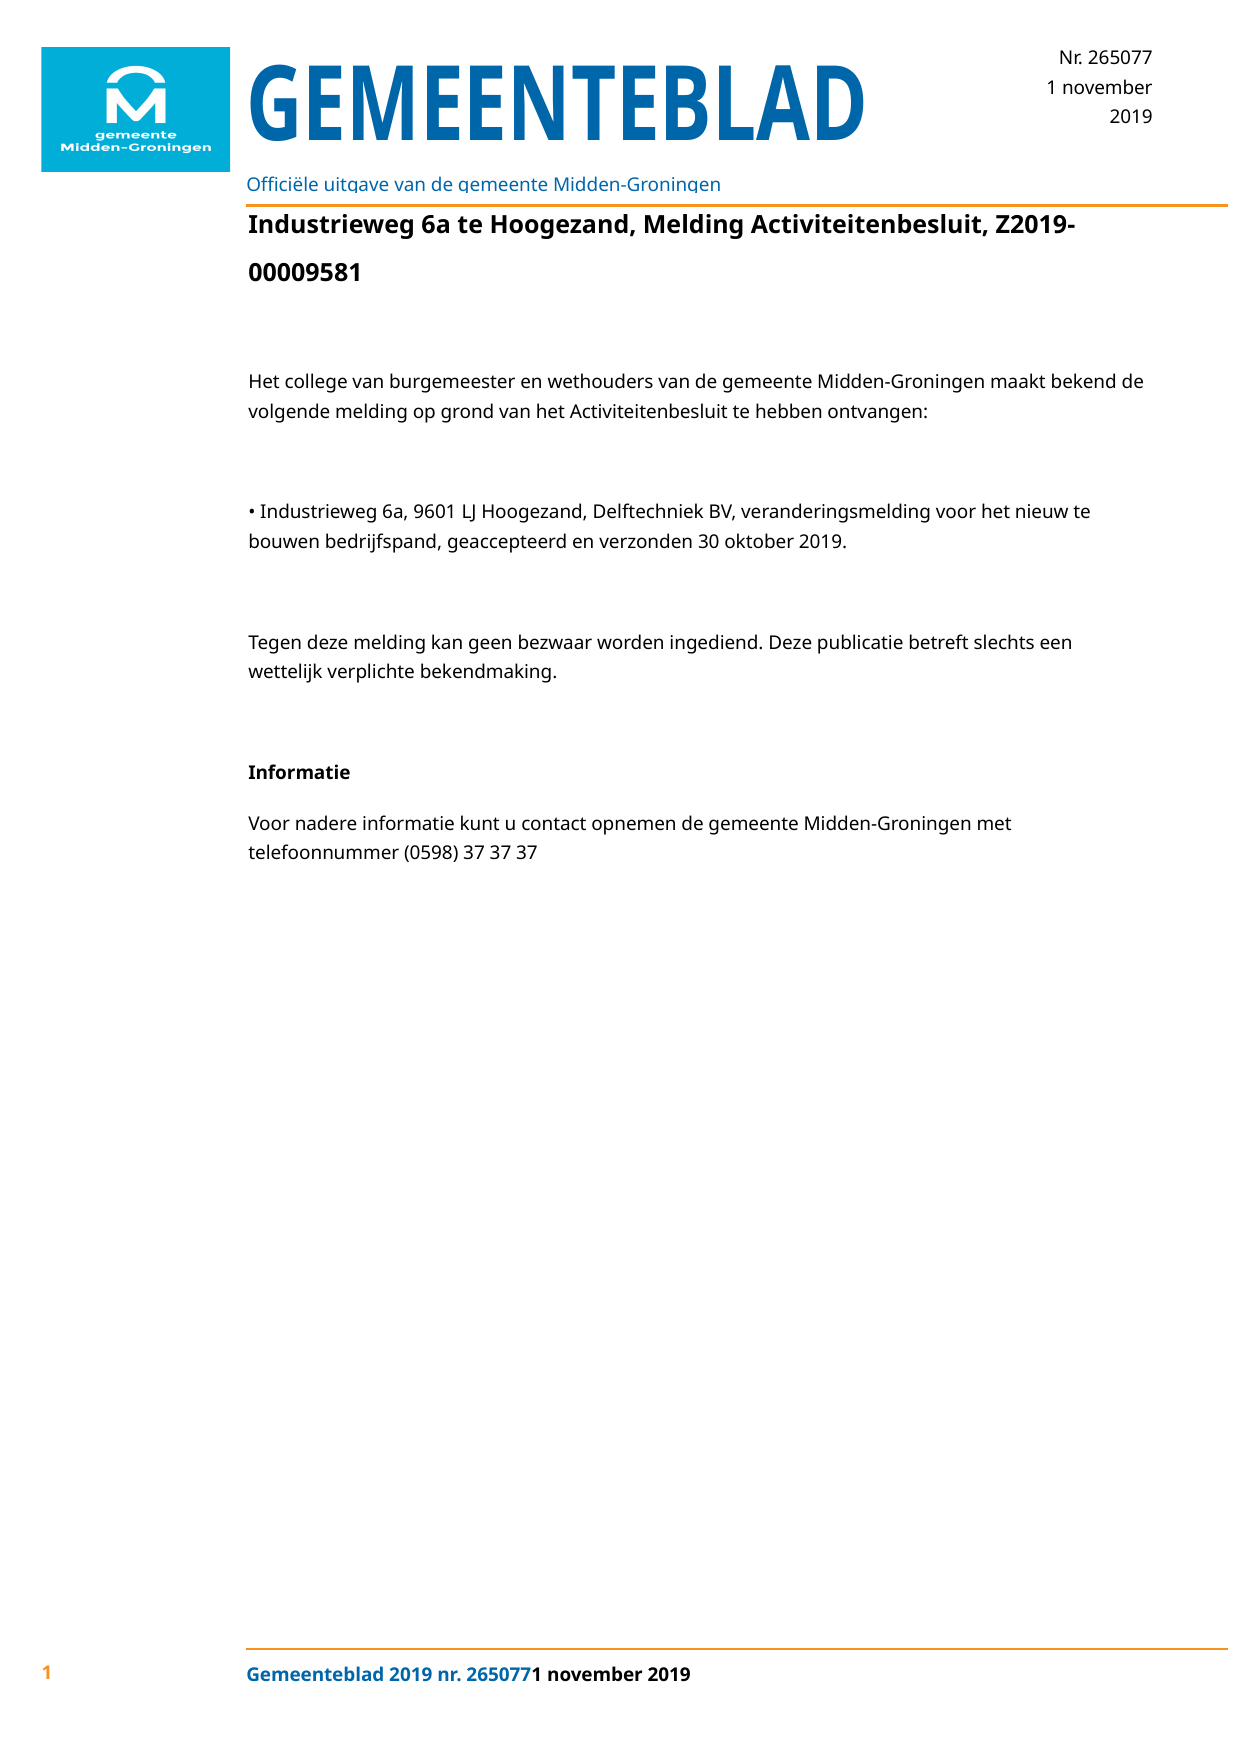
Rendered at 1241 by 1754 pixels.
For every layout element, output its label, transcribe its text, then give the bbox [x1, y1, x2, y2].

text Industrieweg 6a te Hoogezand, Melding Activiteitenbesluit, Z2019-00009581 [248, 207, 1152, 288]
picture [184, 146, 190, 153]
text Tegen deze melding kan geen bezwaar worden ingediend. Deze publicatie betreft slechts een wettelijk verplichte bekendmaking. [248, 629, 1152, 684]
text • Industrieweg 6a, 9601 LJ Hoogezand, Delftechniek BV, veranderingsmelding voor het nieuw te bouwen bedrijfspand, geaccepteerd en verzonden 30 oktober 2019. [248, 499, 1152, 554]
picture [107, 89, 165, 122]
text Informatie [248, 759, 1152, 785]
text Het college van burgemeester en wethouders van de gemeente Midden-Groningen maakt bekend de volgende melding op grond van het Activiteitenbesluit te hebben ontvangen: [248, 368, 1152, 424]
picture [108, 66, 164, 82]
text Voor nadere informatie kunt u contact opnemen de gemeente Midden-Groningen met telefoonnummer (0598) 37 37 37 [248, 810, 1152, 865]
